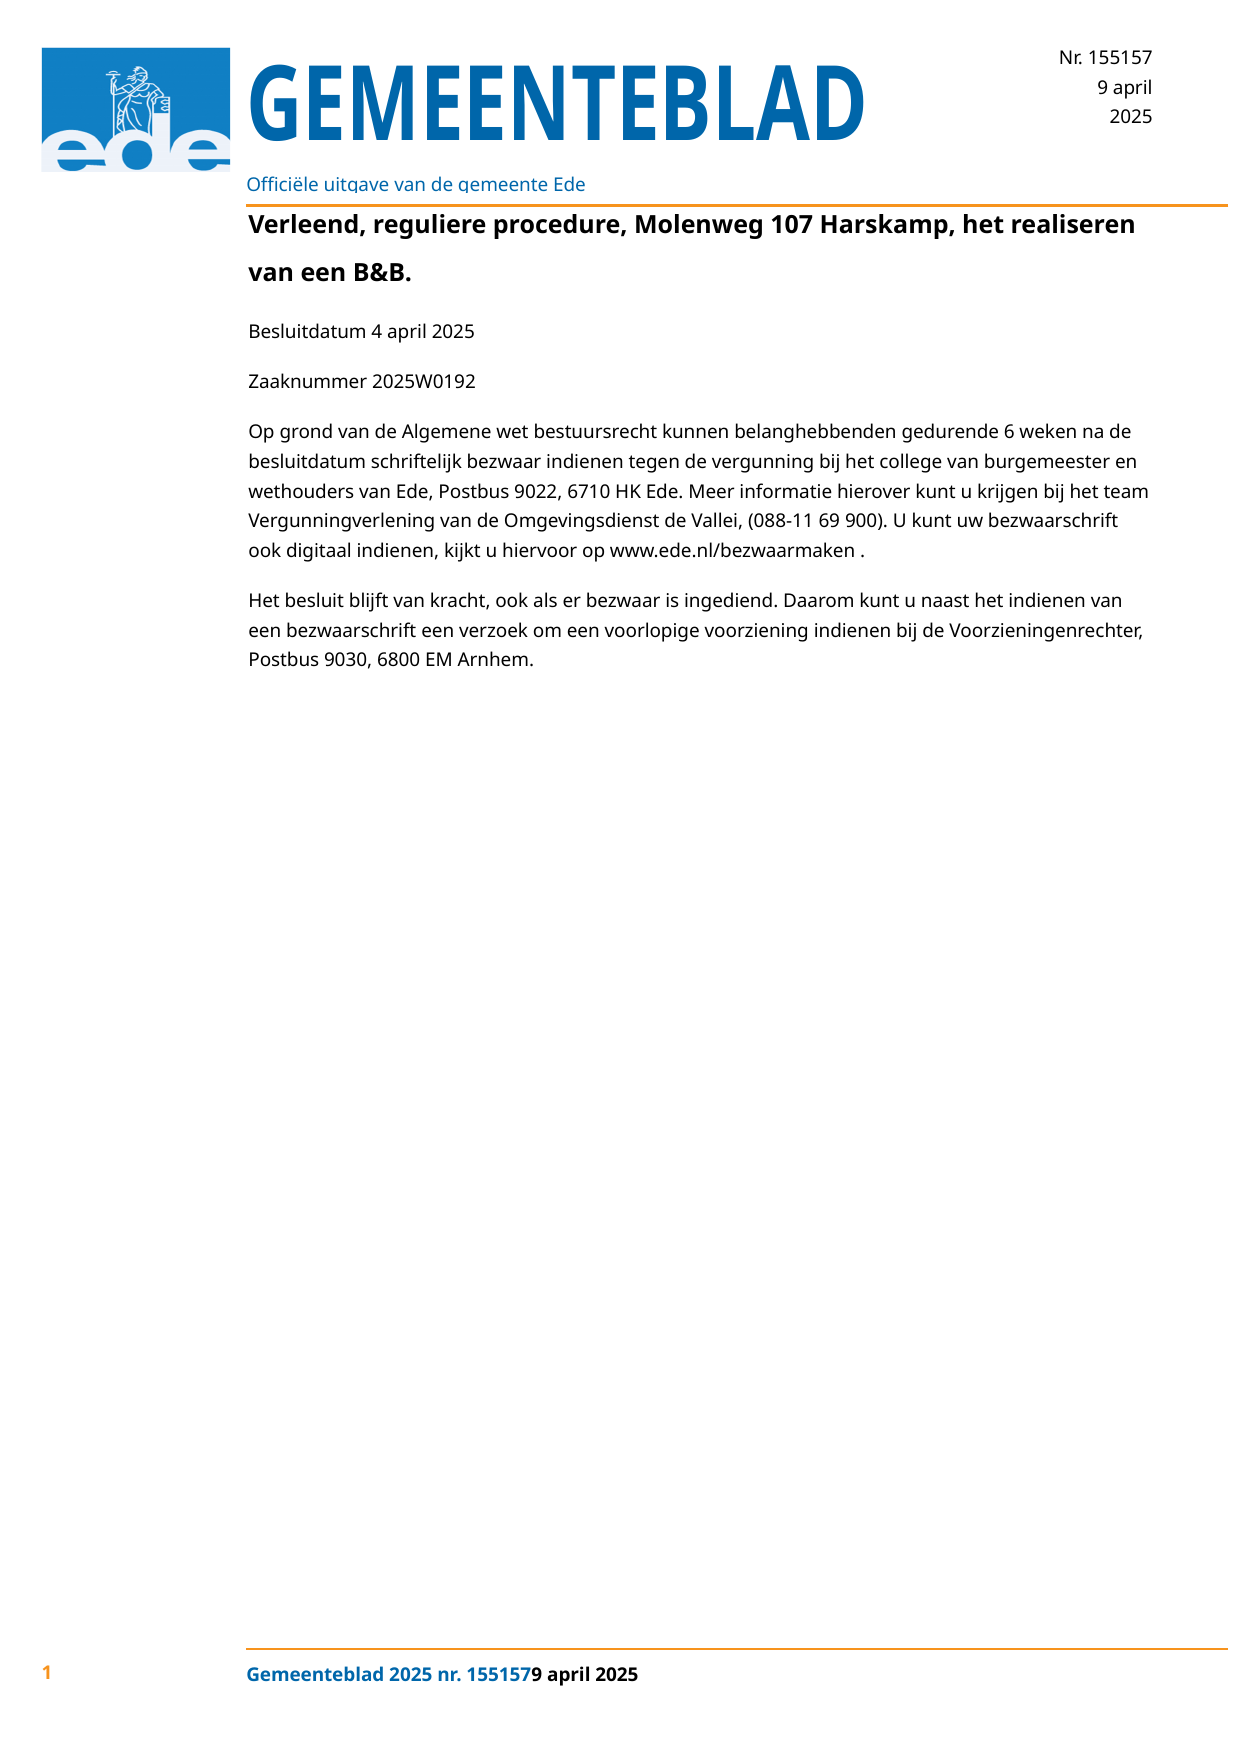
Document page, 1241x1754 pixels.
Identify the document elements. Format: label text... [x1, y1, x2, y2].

text Verleend, reguliere procedure, Molenweg 107 Harskamp, het realiseren van een B&B. [248, 207, 1152, 288]
text Het besluit blijft van kracht, ook als er bezwaar is ingediend. Daarom kunt u naast het indienen van een bezwaarschrift een verzoek om een voorlopige voorziening indienen bij de Voorzieningenrechter, Postbus 9030, 6800 EM Arnhem. [248, 587, 1152, 672]
text Op grond van de Algemene wet bestuursrecht kunnen belanghebbenden gedurende 6 weken na de besluitdatum schriftelijk bezwaar indienen tegen de vergunning bij het college van burgemeester en wethouders van Ede, Postbus 9022, 6710 HK Ede. Meer informatie hierover kunt u krijgen bij het team Vergunningverlening van de Omgevingsdienst de Vallei, (088-11 69 900). U kunt uw bezwaarschrift ook digitaal indienen, kijkt u hiervoor op www.ede.nl/bezwaarmaken . [248, 419, 1152, 563]
text Besluitdatum 4 april 2025 [248, 318, 1152, 344]
picture [41, 47, 231, 172]
text Zaaknummer 2025W0192 [248, 368, 1152, 394]
